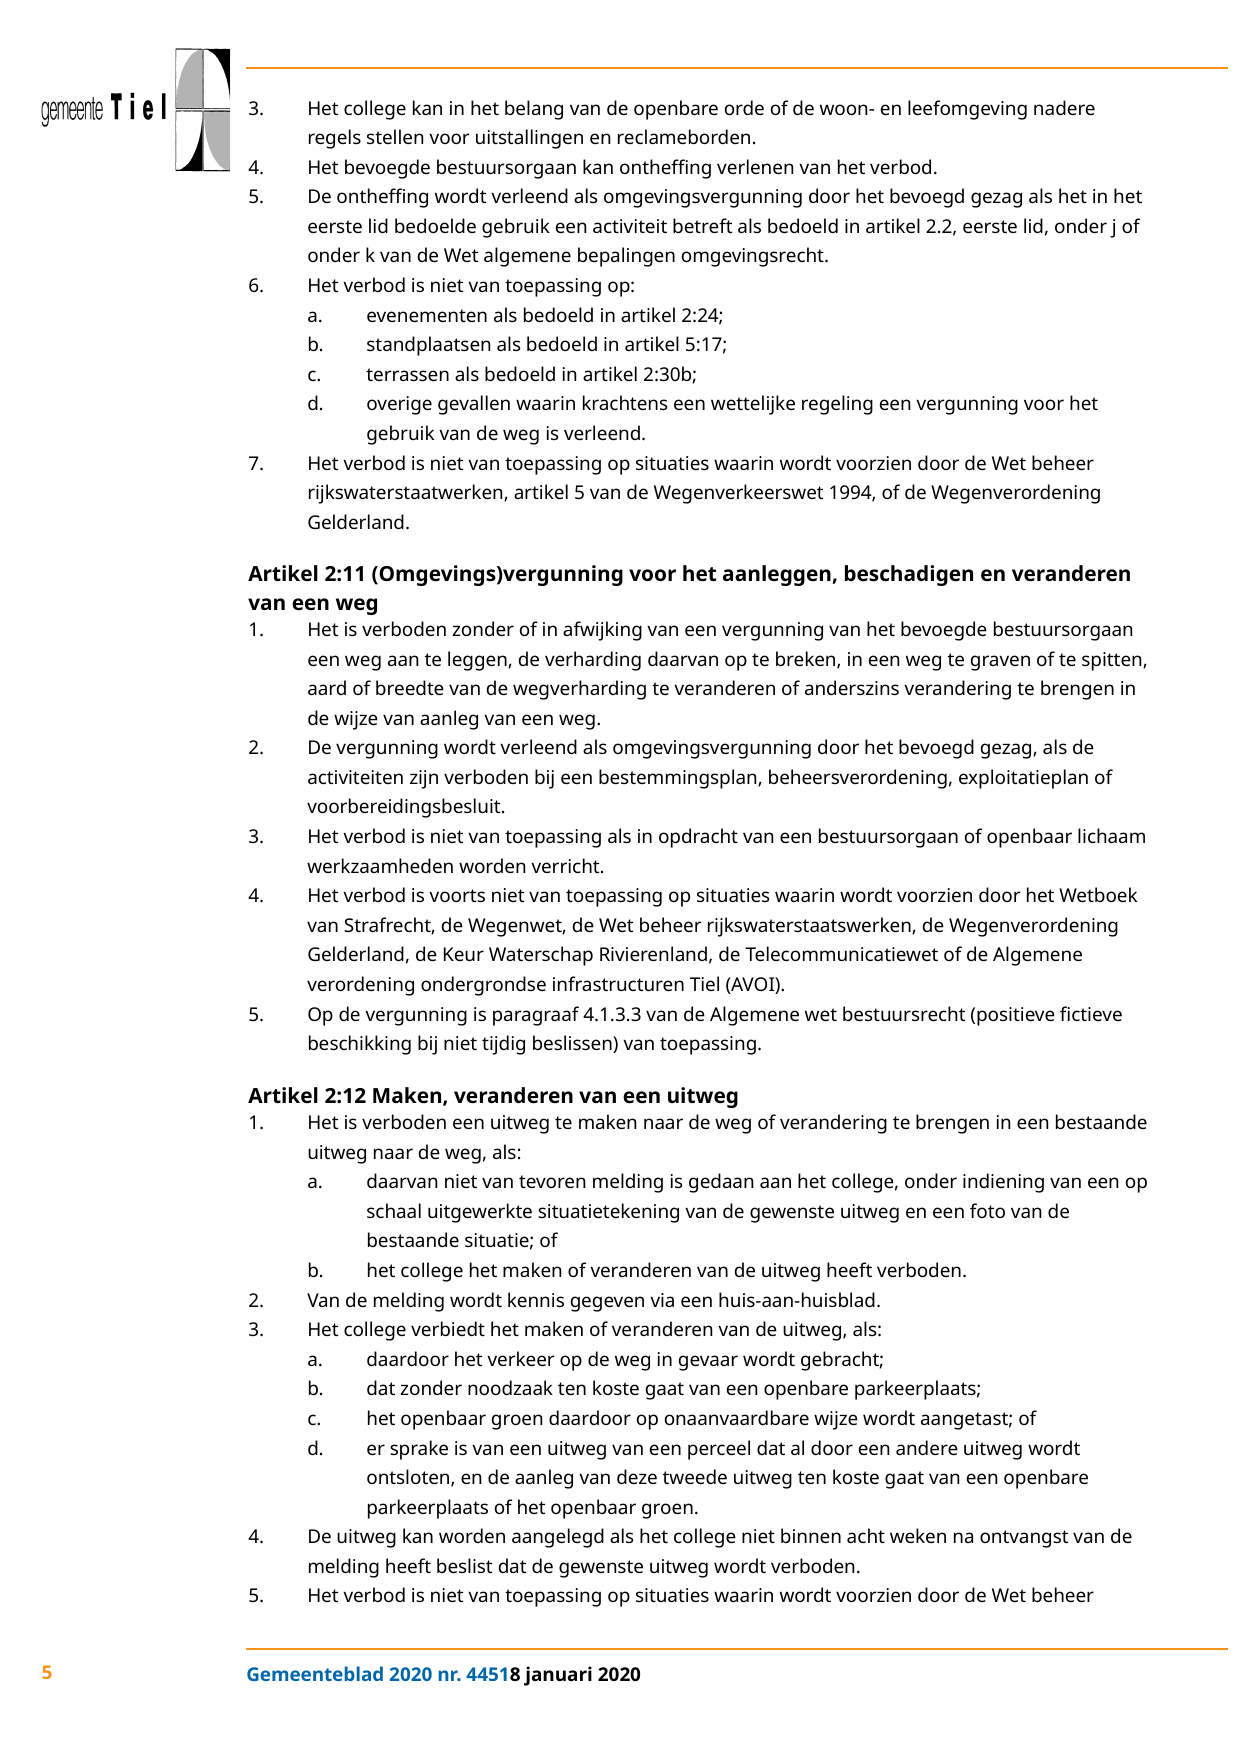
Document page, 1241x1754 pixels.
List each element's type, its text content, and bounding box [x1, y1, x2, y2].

list dat zonder noodzaak ten koste gaat van een openbare parkeerplaats; [307, 1376, 1152, 1401]
list Op de vergunning is paragraaf 4.1.3.3 van de Algemene wet bestuursrecht (positieve fictieve beschikking bij niet tijdig beslissen) van toepassing. [248, 1001, 1152, 1056]
text Artikel 2:12 Maken, veranderen van een uitweg [248, 1081, 1152, 1109]
list overige gevallen waarin krachtens een wettelijke regeling een vergunning voor het gebruik van de weg is verleend. [307, 391, 1152, 446]
list Het is verboden een uitweg te maken naar de weg of verandering te brengen in een bestaande uitweg naar de weg, als: [248, 1109, 1152, 1164]
list Het bevoegde bestuursorgaan kan ontheffing verlenen van het verbod. [248, 154, 1152, 180]
list Het verbod is niet van toepassing op situaties waarin wordt voorzien door de Wet beheer rijkswaterstaatwerken, artikel 5 van de Wegenverkeerswet 1994, of de Wegenverordening Gelderland. [248, 450, 1152, 535]
list standplaatsen als bedoeld in artikel 5:17; [307, 331, 1152, 357]
text Artikel 2:11 (Omgevings)vergunning voor het aanleggen, beschadigen en veranderen van een weg [248, 559, 1152, 616]
picture [41, 47, 231, 172]
list Het verbod is niet van toepassing op: [248, 272, 1152, 298]
list daardoor het verkeer op de weg in gevaar wordt gebracht; [307, 1346, 1152, 1372]
list Het college verbiedt het maken of veranderen van de uitweg, als: [248, 1316, 1152, 1342]
list Het verbod is voorts niet van toepassing op situaties waarin wordt voorzien door het Wetboek van Strafrecht, de Wegenwet, de Wet beheer rijkswaterstaatswerken, de Wegenverordening Gelderland, de Keur Waterschap Rivierenland, de Telecommunicatiewet of de Algemene verordening ondergrondse infrastructuren Tiel (AVOI). [248, 882, 1152, 997]
list Het college kan in het belang van de openbare orde of de woon- en leefomgeving nadere regels stellen voor uitstallingen en reclameborden. [248, 95, 1152, 150]
list Van de melding wordt kennis gegeven via een huis-aan-huisblad. [248, 1287, 1152, 1312]
list Het verbod is niet van toepassing als in opdracht van een bestuursorgaan of openbaar lichaam werkzaamheden worden verricht. [248, 823, 1152, 879]
list evenementen als bedoeld in artikel 2:24; [307, 302, 1152, 328]
list het openbaar groen daardoor op onaanvaardbare wijze wordt aangetast; of [307, 1405, 1152, 1431]
list De ontheffing wordt verleend als omgevingsvergunning door het bevoegd gezag als het in het eerste lid bedoelde gebruik een activiteit betreft als bedoeld in artikel 2.2, eerste lid, onder j of onder k van de Wet algemene bepalingen omgevingsrecht. [248, 183, 1152, 268]
list terrassen als bedoeld in artikel 2:30b; [307, 361, 1152, 387]
list Het verbod is niet van toepassing op situaties waarin wordt voorzien door de Wet beheer [248, 1583, 1152, 1608]
list er sprake is van een uitweg van een perceel dat al door een andere uitweg wordt ontsloten, en de aanleg van deze tweede uitweg ten koste gaat van een openbare parkeerplaats of het openbaar groen. [307, 1435, 1152, 1519]
list Het is verboden zonder of in afwijking van een vergunning van het bevoegde bestuursorgaan een weg aan te leggen, de verharding daarvan op te breken, in een weg te graven of te spitten, aard of breedte van de wegverharding te veranderen of anderszins verandering te brengen in de wijze van aanleg van een weg. [248, 616, 1152, 731]
list De vergunning wordt verleend als omgevingsvergunning door het bevoegd gezag, als de activiteiten zijn verboden bij een bestemmingsplan, beheersverordening, exploitatieplan of voorbereidingsbesluit. [248, 734, 1152, 819]
list De uitweg kan worden aangelegd als het college niet binnen acht weken na ontvangst van de melding heeft beslist dat de gewenste uitweg wordt verboden. [248, 1523, 1152, 1579]
list daarvan niet van tevoren melding is gedaan aan het college, onder indiening van een op schaal uitgewerkte situatietekening van de gewenste uitweg en een foto van de bestaande situatie; of [307, 1168, 1152, 1253]
list het college het maken of veranderen van de uitweg heeft verboden. [307, 1257, 1152, 1283]
